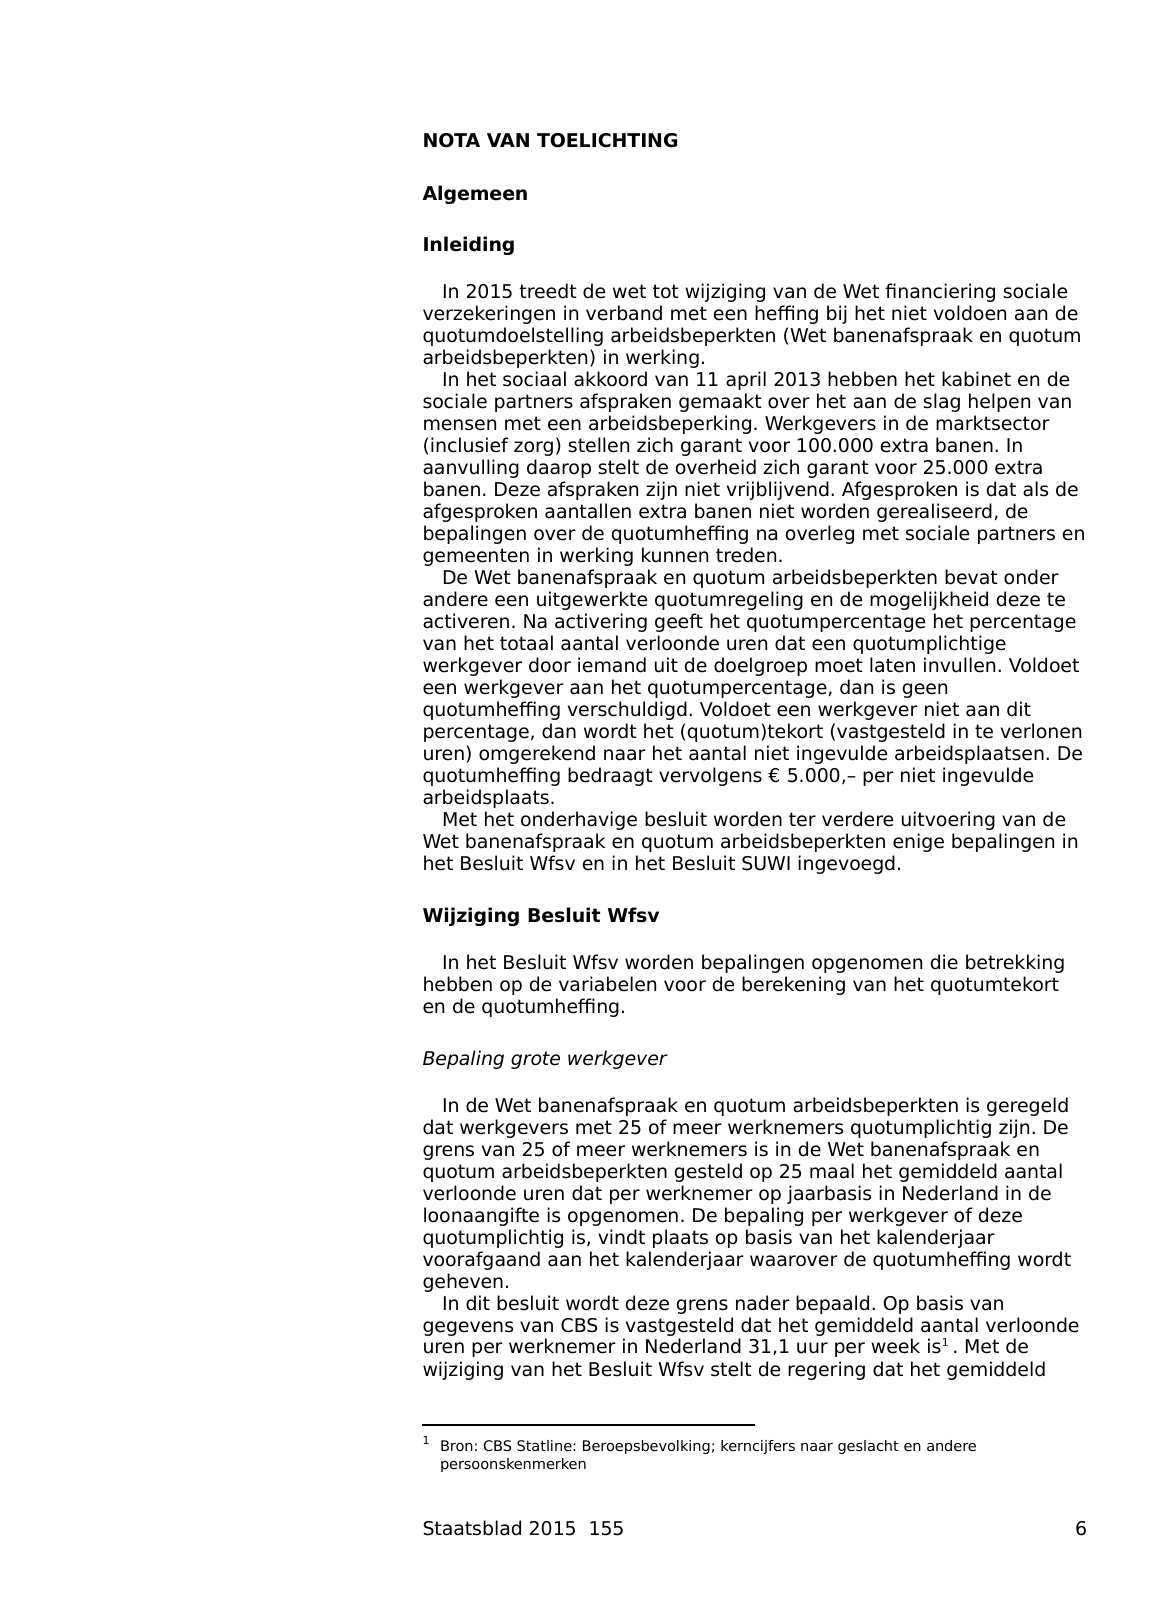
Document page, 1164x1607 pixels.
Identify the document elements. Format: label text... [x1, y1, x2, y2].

subtitle Inleiding [422, 234, 1087, 256]
text In de Wet banenafspraak en quotum arbeidsbeperkten is geregeld dat werkgevers met 25 of meer werknemers quotumplichtig zijn. De grens van 25 of meer werknemers is in de Wet banenafspraak en quotum arbeidsbeperkten gesteld op 25 maal het gemiddeld aantal verloonde uren dat per werknemer op jaarbasis in Nederland in de loonaangifte is opgenomen. De bepaling per werkgever of deze quotumplichtig is, vindt plaats op basis van het kalenderjaar voorafgaand aan het kalenderjaar waarover de quotumheffing wordt geheven. [422, 1095, 1087, 1292]
text In het sociaal akkoord van 11 april 2013 hebben het kabinet en de sociale partners afspraken gemaakt over het aan de slag helpen van mensen met een arbeidsbeperking. Werkgevers in de marktsector (inclusief zorg) stellen zich garant voor 100.000 extra banen. In aanvulling daarop stelt de overheid zich garant voor 25.000 extra banen. Deze afspraken zijn niet vrijblijvend. Afgesproken is dat als de afgesproken aantallen extra banen niet worden gerealiseerd, de bepalingen over de quotumheffing na overleg met sociale partners en gemeenten in werking kunnen treden. [422, 369, 1087, 567]
text In dit besluit wordt deze grens nader bepaald. Op basis van gegevens van CBS is vastgesteld dat het gemiddeld aantal verloonde uren per werknemer in Nederland 31,1 uur per week is. Met de wijziging van het Besluit Wfsv stelt de regering dat het gemiddeld [422, 1292, 1087, 1380]
text Met het onderhavige besluit worden ter verdere uitvoering van de Wet banenafspraak en quotum arbeidsbeperkten enige bepalingen in het Besluit Wfsv en in het Besluit SUWI ingevoegd. [422, 809, 1087, 875]
subtitle Algemeen [422, 182, 1087, 204]
subtitle Wijziging Besluit Wfsv [422, 905, 1087, 927]
text Bron: CBS Statline: Beroepsbevolking; kerncijfers naar geslacht en andere persoonskenmerken [422, 1434, 1087, 1473]
subtitle NOTA VAN TOELICHTING [422, 130, 1087, 152]
text De Wet banenafspraak en quotum arbeidsbeperkten bevat onder andere een uitgewerkte quotumregeling en de mogelijkheid deze te activeren. Na activering geeft het quotumpercentage het percentage van het totaal aantal verloonde uren dat een quotumplichtige werkgever door iemand uit de doelgroep moet laten invullen. Voldoet een werkgever aan het quotumpercentage, dan is geen quotumheffing verschuldigd. Voldoet een werkgever niet aan dit percentage, dan wordt het (quotum)tekort (vastgesteld in te verlonen uren) omgerekend naar het aantal niet ingevulde arbeidsplaatsen. De quotumheffing bedraagt vervolgens € 5.000,– per niet ingevulde arbeidsplaats. [422, 567, 1087, 809]
subtitle Bepaling grote werkgever [422, 1048, 1087, 1070]
text In het Besluit Wfsv worden bepalingen opgenomen die betrekking hebben op de variabelen voor de berekening van het quotumtekort en de quotumheffing. [422, 952, 1087, 1018]
text In 2015 treedt de wet tot wijziging van de Wet financiering sociale verzekeringen in verband met een heffing bij het niet voldoen aan de quotumdoelstelling arbeidsbeperkten (Wet banenafspraak en quotum arbeidsbeperkten) in werking. [422, 281, 1087, 369]
